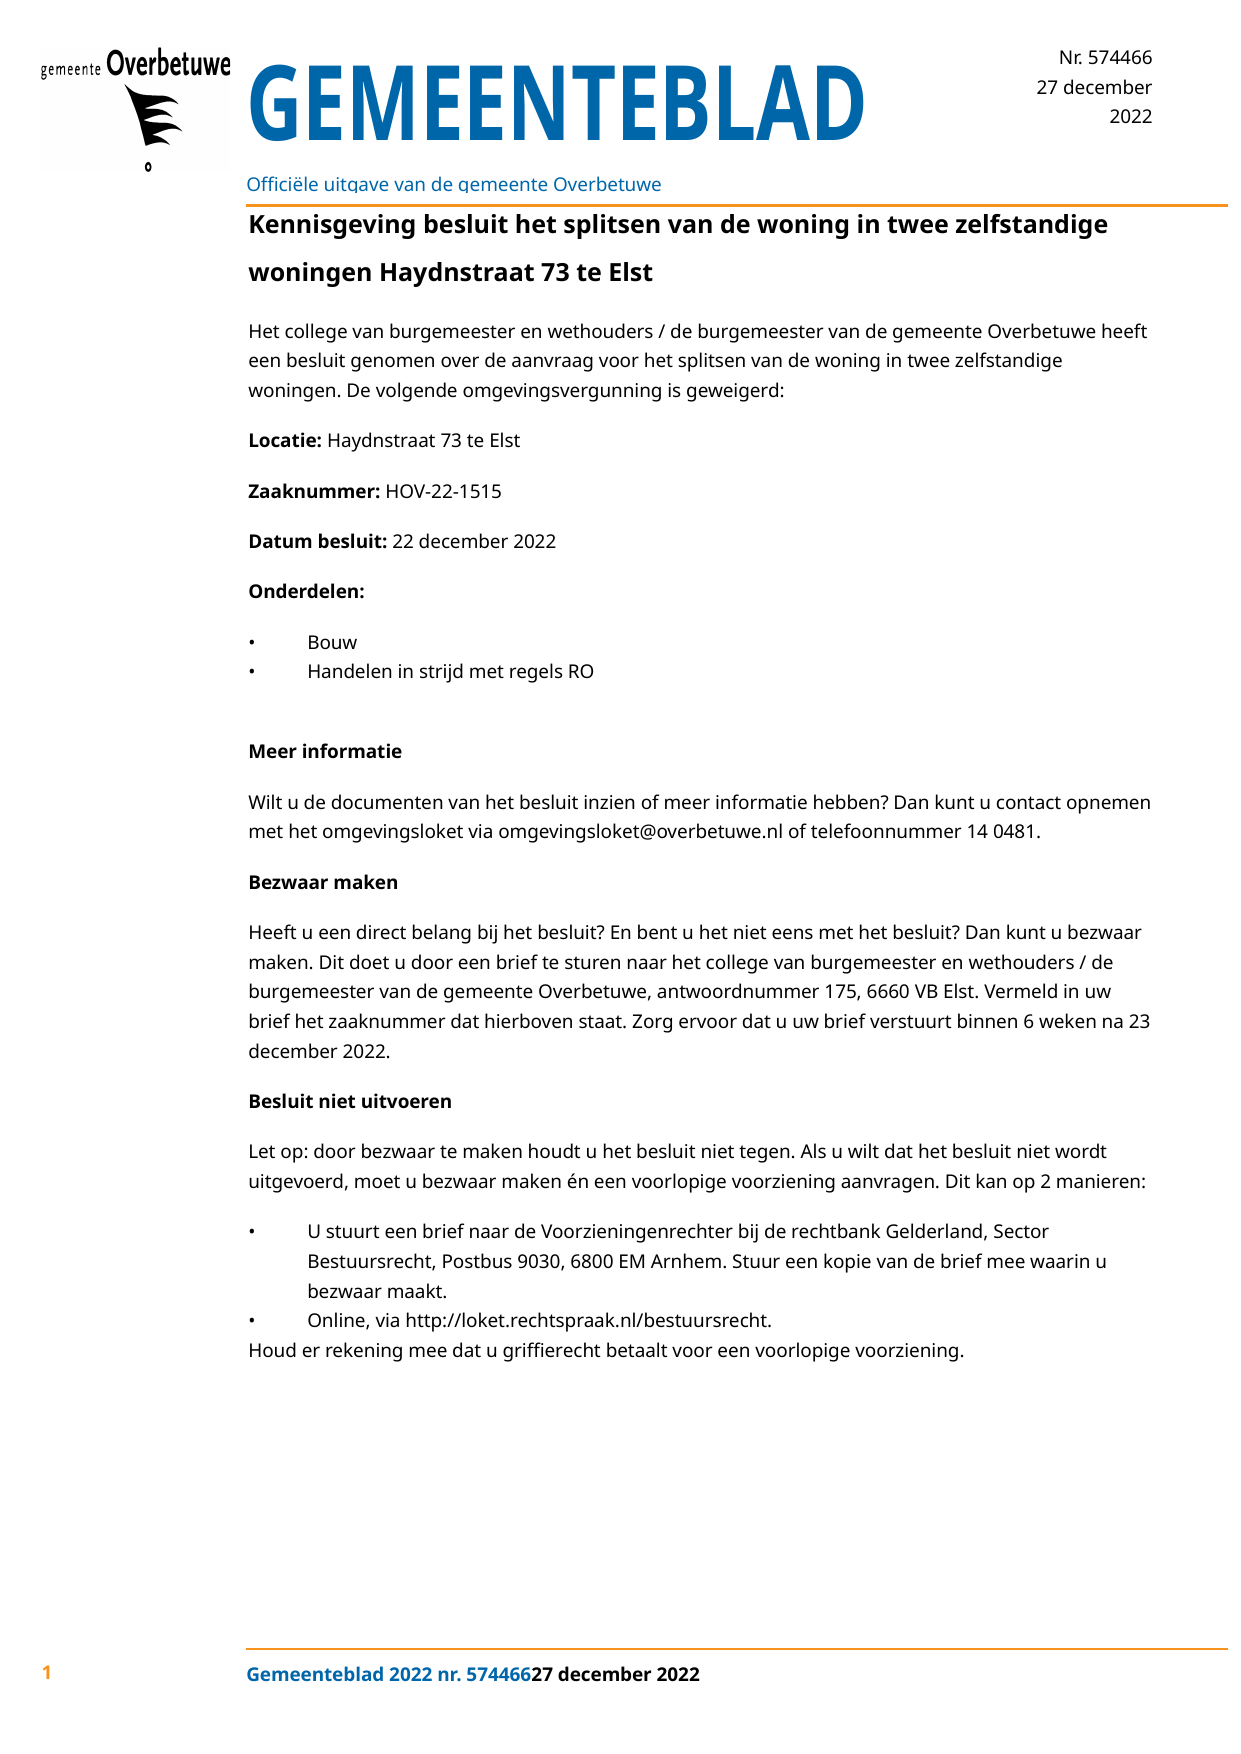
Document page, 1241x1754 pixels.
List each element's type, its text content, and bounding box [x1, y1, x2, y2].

text Datum besluit: 22 december 2022 [248, 528, 1152, 554]
text Onderdelen: [248, 579, 1152, 604]
text Zaaknummer: HOV-22-1515 [248, 478, 1152, 504]
list U stuurt een brief naar de Voorzieningenrechter bij de rechtbank Gelderland, Sector Bestuursrecht, Postbus 9030, 6800 EM Arnhem. Stuur een kopie van de brief mee waarin u bezwaar maakt. [248, 1219, 1152, 1304]
text Wilt u de documenten van het besluit inzien of meer informatie hebben? Dan kunt u contact opnemen met het omgevingsloket via omgevingsloket@overbetuwe.nl of telefoonnummer 14 0481. [248, 789, 1152, 844]
text Kennisgeving besluit het splitsen van de woning in twee zelfstandige woningen Haydnstraat 73 te Elst [248, 207, 1152, 288]
text Het college van burgemeester en wethouders / de burgemeester van de gemeente Overbetuwe heeft een besluit genomen over de aanvraag voor het splitsen van de woning in twee zelfstandige woningen. De volgende omgevingsvergunning is geweigerd: [248, 318, 1152, 403]
list Handelen in strijd met regels RO [248, 659, 1152, 684]
text Meer informatie [248, 739, 1152, 764]
text Houd er rekening mee dat u griffierecht betaalt voor een voorlopige voorziening. [248, 1337, 1152, 1363]
text Bezwaar maken [248, 869, 1152, 895]
picture [41, 47, 231, 172]
text Locatie: Haydnstraat 73 te Elst [248, 427, 1152, 453]
text Besluit niet uitvoeren [248, 1088, 1152, 1114]
list Online, via http://loket.rechtspraak.nl/bestuursrecht. [248, 1307, 1152, 1333]
list Bouw [248, 629, 1152, 655]
text Let op: door bezwaar te maken houdt u het besluit niet tegen. Als u wilt dat het besluit niet wordt uitgevoerd, moet u bezwaar maken én een voorlopige voorziening aanvragen. Dit kan op 2 manieren: [248, 1139, 1152, 1194]
text Heeft u een direct belang bij het besluit? En bent u het niet eens met het besluit? Dan kunt u bezwaar maken. Dit doet u door een brief te sturen naar het college van burgemeester en wethouders / de burgemeester van de gemeente Overbetuwe, antwoordnummer 175, 6660 VB Elst. Vermeld in uw brief het zaaknummer dat hierboven staat. Zorg ervoor dat u uw brief verstuurt binnen 6 weken na 23 december 2022. [248, 919, 1152, 1064]
